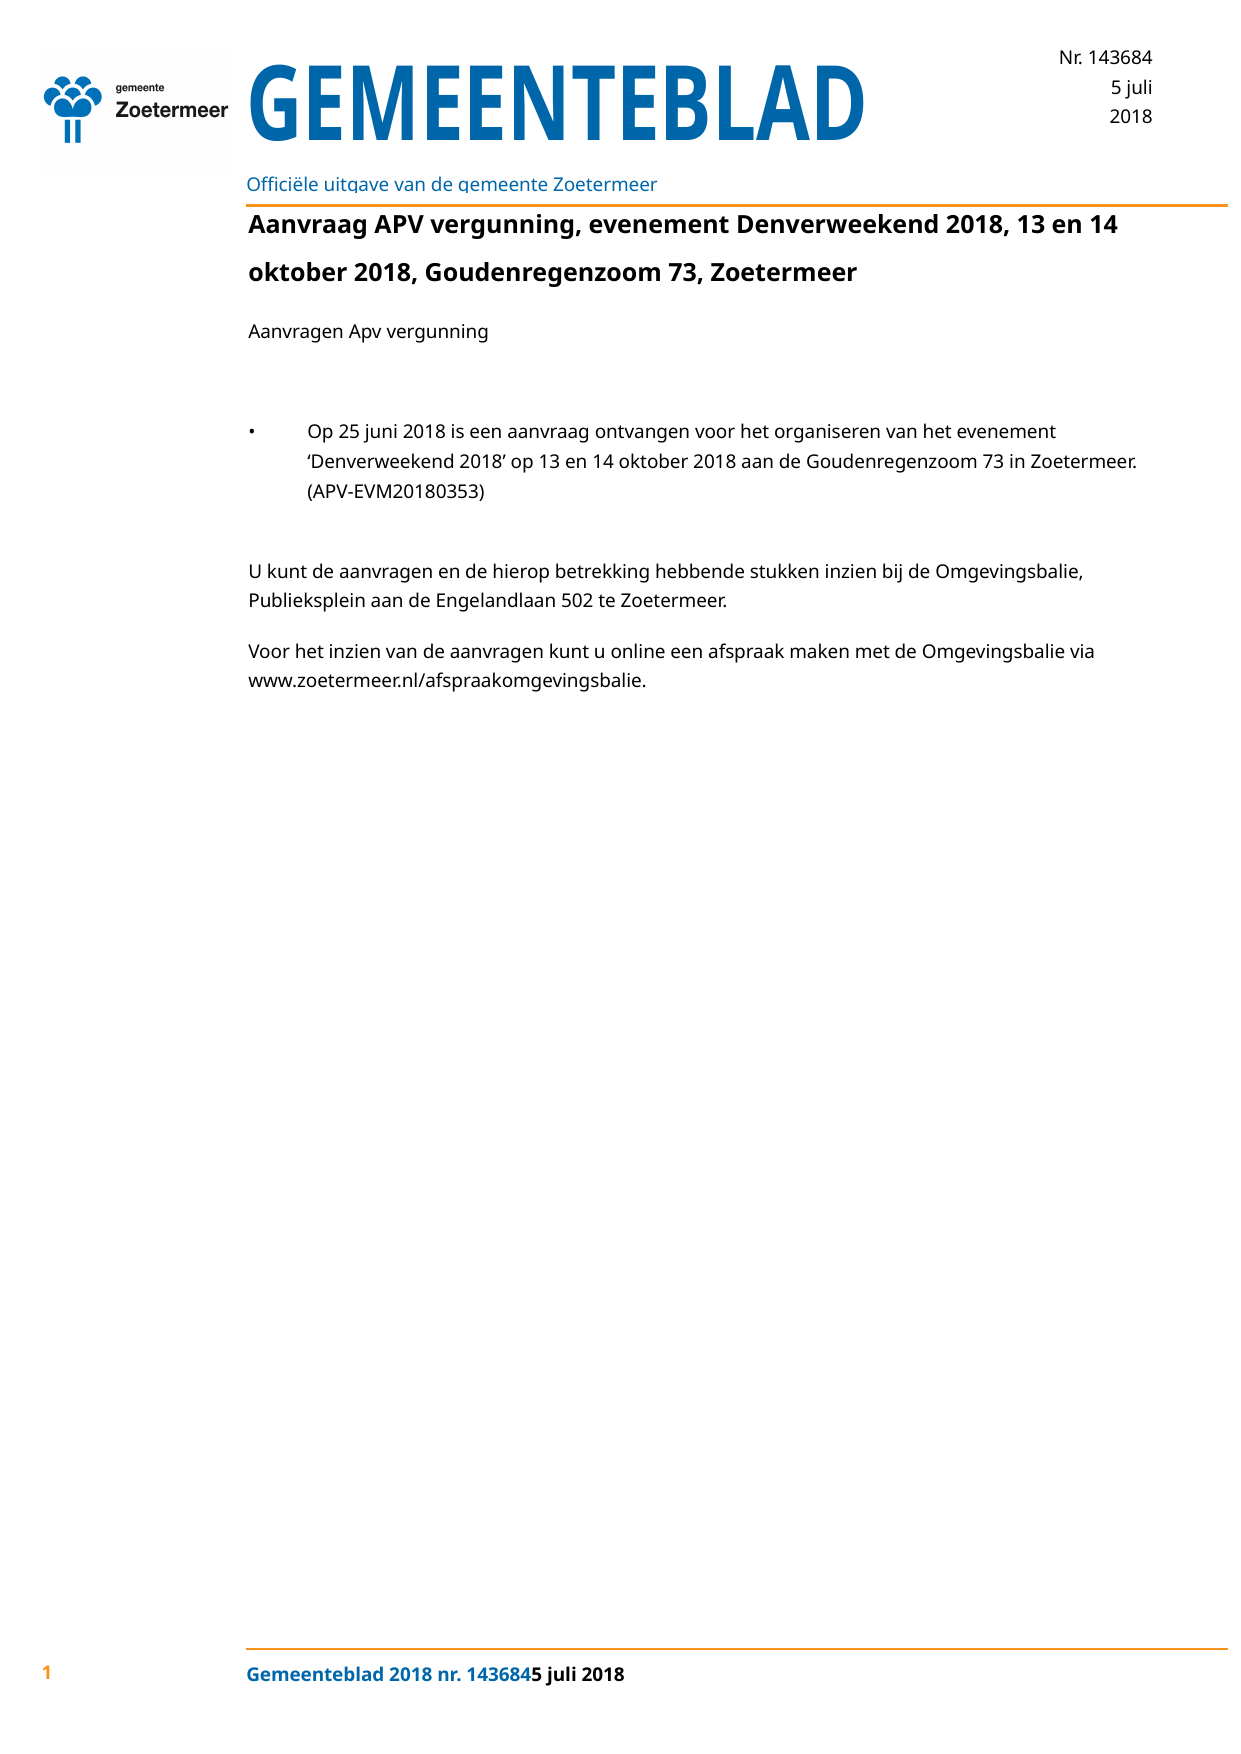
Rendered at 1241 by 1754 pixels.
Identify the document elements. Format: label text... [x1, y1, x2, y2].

text U kunt de aanvragen en de hierop betrekking hebbende stukken inzien bij de Omgevingsbalie, Publieksplein aan de Engelandlaan 502 te Zoetermeer. [248, 558, 1152, 613]
text Aanvraag APV vergunning, evenement Denverweekend 2018, 13 en 14 oktober 2018, Goudenregenzoom 73, Zoetermeer [248, 207, 1152, 288]
text Aanvragen Apv vergunning [248, 318, 1152, 344]
picture [41, 47, 231, 172]
list Op 25 juni 2018 is een aanvraag ontvangen voor het organiseren van het evenement ‘Denverweekend 2018’ op 13 en 14 oktober 2018 aan de Goudenregenzoom 73 in Zoetermeer. (APV-EVM20180353) [248, 419, 1152, 504]
text Voor het inzien van de aanvragen kunt u online een afspraak maken met de Omgevingsbalie via www.zoetermeer.nl/afspraakomgevingsbalie. [248, 638, 1152, 693]
